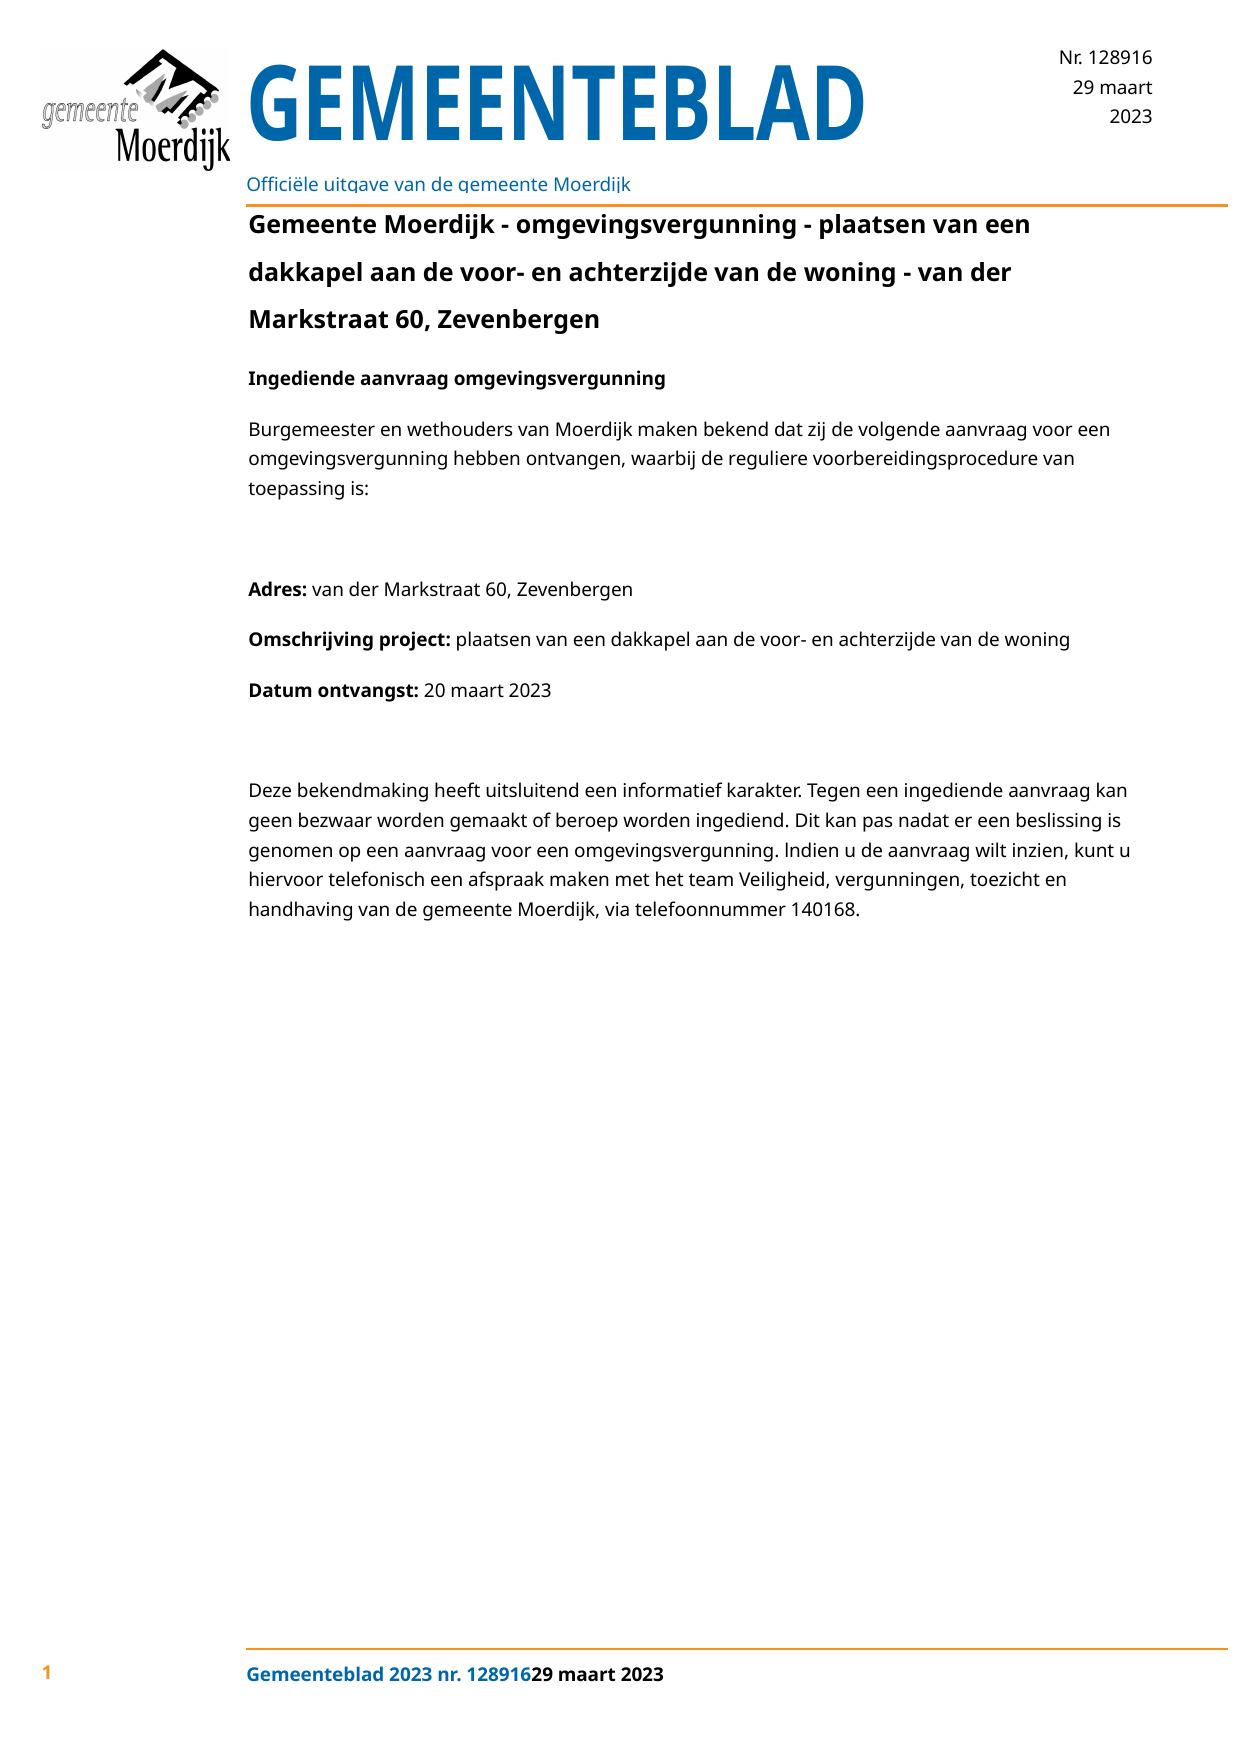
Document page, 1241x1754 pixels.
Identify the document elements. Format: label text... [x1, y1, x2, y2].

text Burgemeester en wethouders van Moerdijk maken bekend dat zij de volgende aanvraag voor een omgevingsvergunning hebben ontvangen, waarbij de reguliere voorbereidingsprocedure van toepassing is: [248, 416, 1152, 501]
text Omschrijving project: plaatsen van een dakkapel aan de voor- en achterzijde van de woning [248, 626, 1152, 652]
text Datum ontvangst: 20 maart 2023 [248, 677, 1152, 702]
text Deze bekendmaking heeft uitsluitend een informatief karakter. Tegen een ingediende aanvraag kan geen bezwaar worden gemaakt of beroep worden ingediend. Dit kan pas nadat er een beslissing is genomen op een aanvraag voor een omgevingsvergunning. lndien u de aanvraag wilt inzien, kunt u hiervoor telefonisch een afspraak maken met het team Veiligheid, vergunningen, toezicht en handhaving van de gemeente Moerdijk, via telefoonnummer 140168. [248, 778, 1152, 922]
text Adres: van der Markstraat 60, Zevenbergen [248, 576, 1152, 602]
text Ingediende aanvraag omgevingsvergunning [248, 366, 1152, 391]
picture [41, 47, 231, 172]
text Gemeente Moerdijk - omgevingsvergunning - plaatsen van een dakkapel aan de voor- en achterzijde van de woning - van der Markstraat 60, Zevenbergen [248, 207, 1152, 336]
